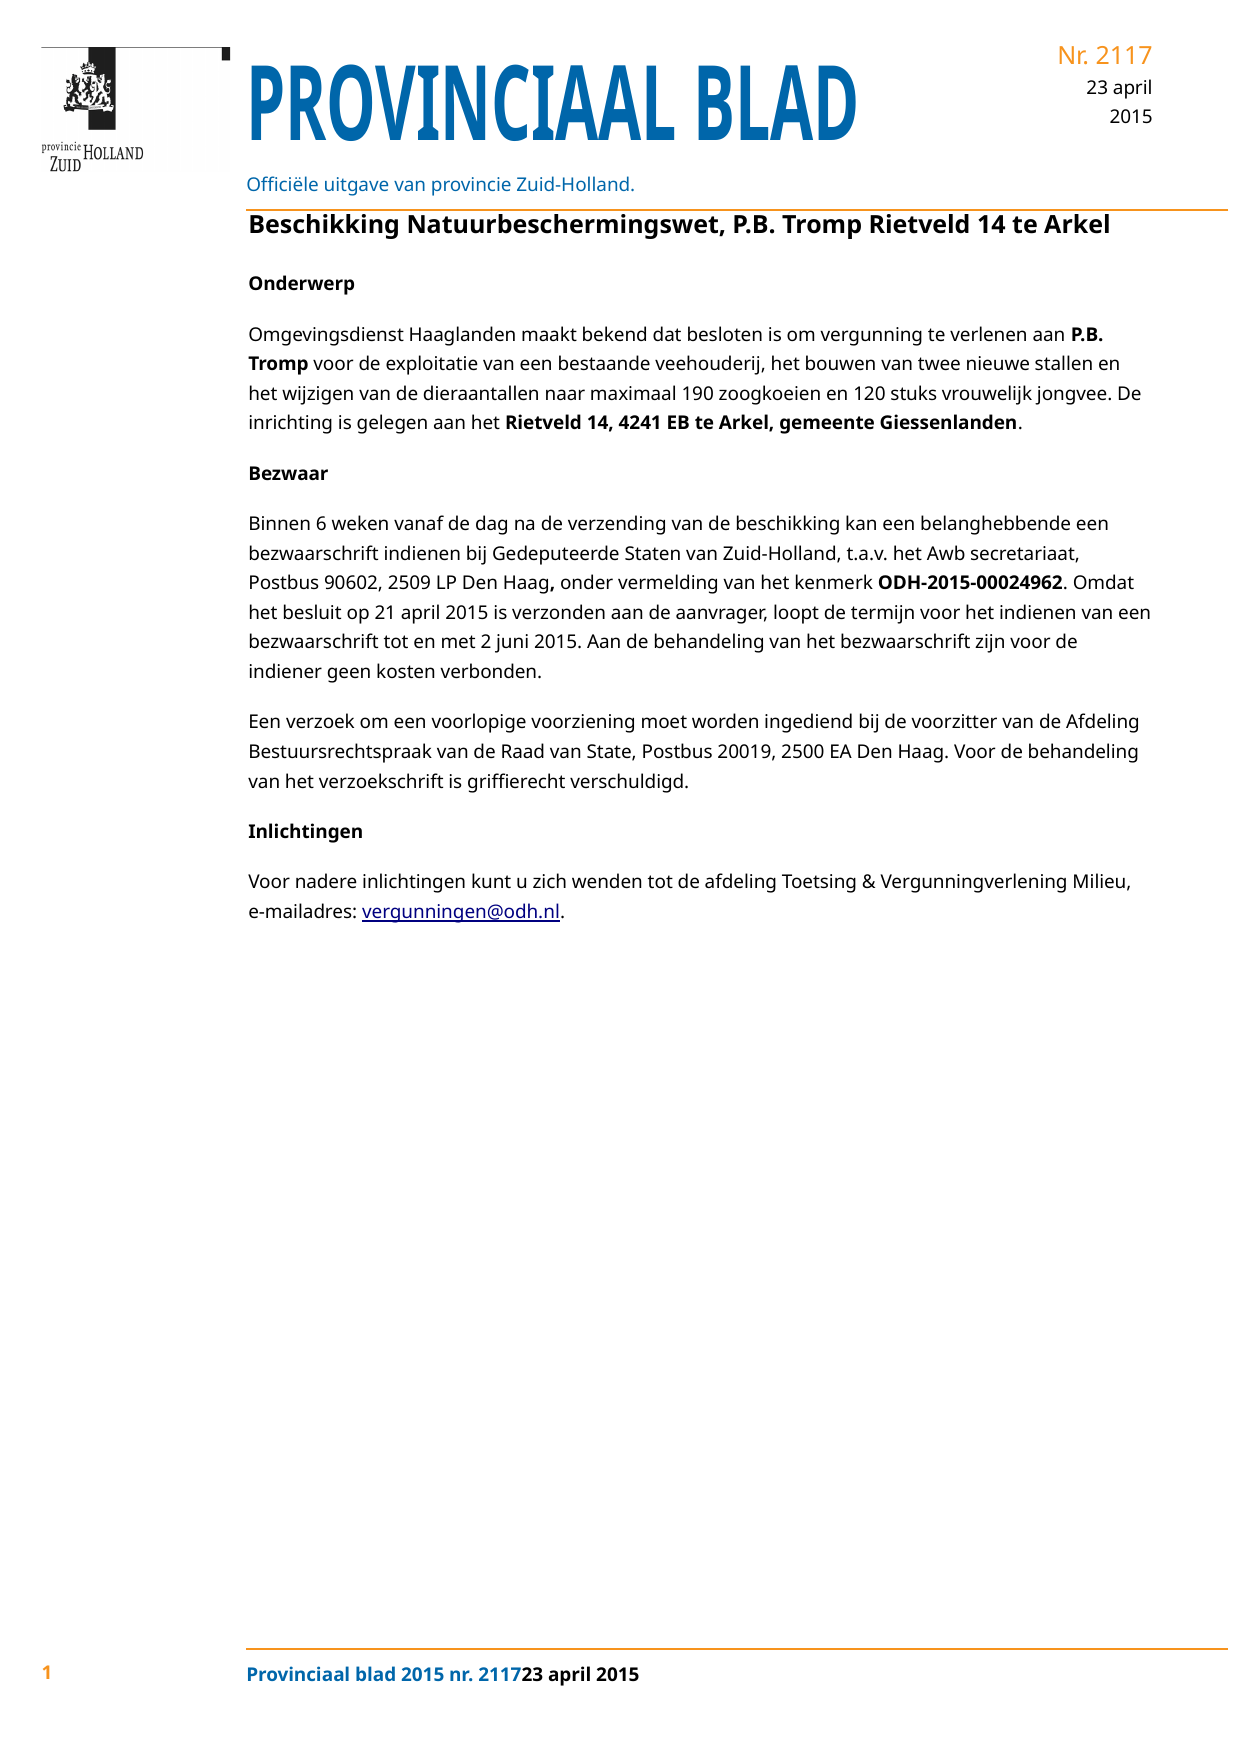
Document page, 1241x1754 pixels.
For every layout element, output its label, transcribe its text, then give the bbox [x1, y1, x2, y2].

text Omgevingsdienst Haaglanden maakt bekend dat besloten is om vergunning te verlenen aan P.B. Tromp voor de exploitatie van een bestaande veehouderij, het bouwen van twee nieuwe stallen en het wijzigen van de dieraantallen naar maximaal 190 zoogkoeien en 120 stuks vrouwelijk jongvee. De inrichting is gelegen aan het Rietveld 14, 4241 EB te Arkel, gemeente Giessenlanden. [248, 321, 1152, 435]
text Onderwerp [248, 270, 1152, 296]
picture [41, 47, 231, 172]
text Inlichtingen [248, 818, 1152, 844]
text Beschikking Natuurbeschermingswet, P.B. Tromp Rietveld 14 te Arkel [248, 211, 1152, 241]
text Binnen 6 weken vanaf de dag na de verzending van de beschikking kan een belanghebbende een bezwaarschrift indienen bij Gedeputeerde Staten van Zuid-Holland, t.a.v. het Awb secretariaat, Postbus 90602, 2509 LP Den Haag, onder vermelding van het kenmerk ODH-2015-00024962. Omdat het besluit op 21 april 2015 is verzonden aan de aanvrager, loopt de termijn voor het indienen van een bezwaarschrift tot en met 2 juni 2015. Aan de behandeling van het bezwaarschrift zijn voor de indiener geen kosten verbonden. [248, 510, 1152, 684]
text Voor nadere inlichtingen kunt u zich wenden tot de afdeling Toetsing & Vergunningverlening Milieu, e-mailadres: vergunningen@odh.nl. [248, 869, 1152, 924]
text Bezwaar [248, 460, 1152, 486]
text Een verzoek om een voorlopige voorziening moet worden ingediend bij de voorzitter van de Afdeling Bestuursrechtspraak van de Raad van State, Postbus 20019, 2500 EA Den Haag. Voor de behandeling van het verzoekschrift is griffierecht verschuldigd. [248, 709, 1152, 793]
